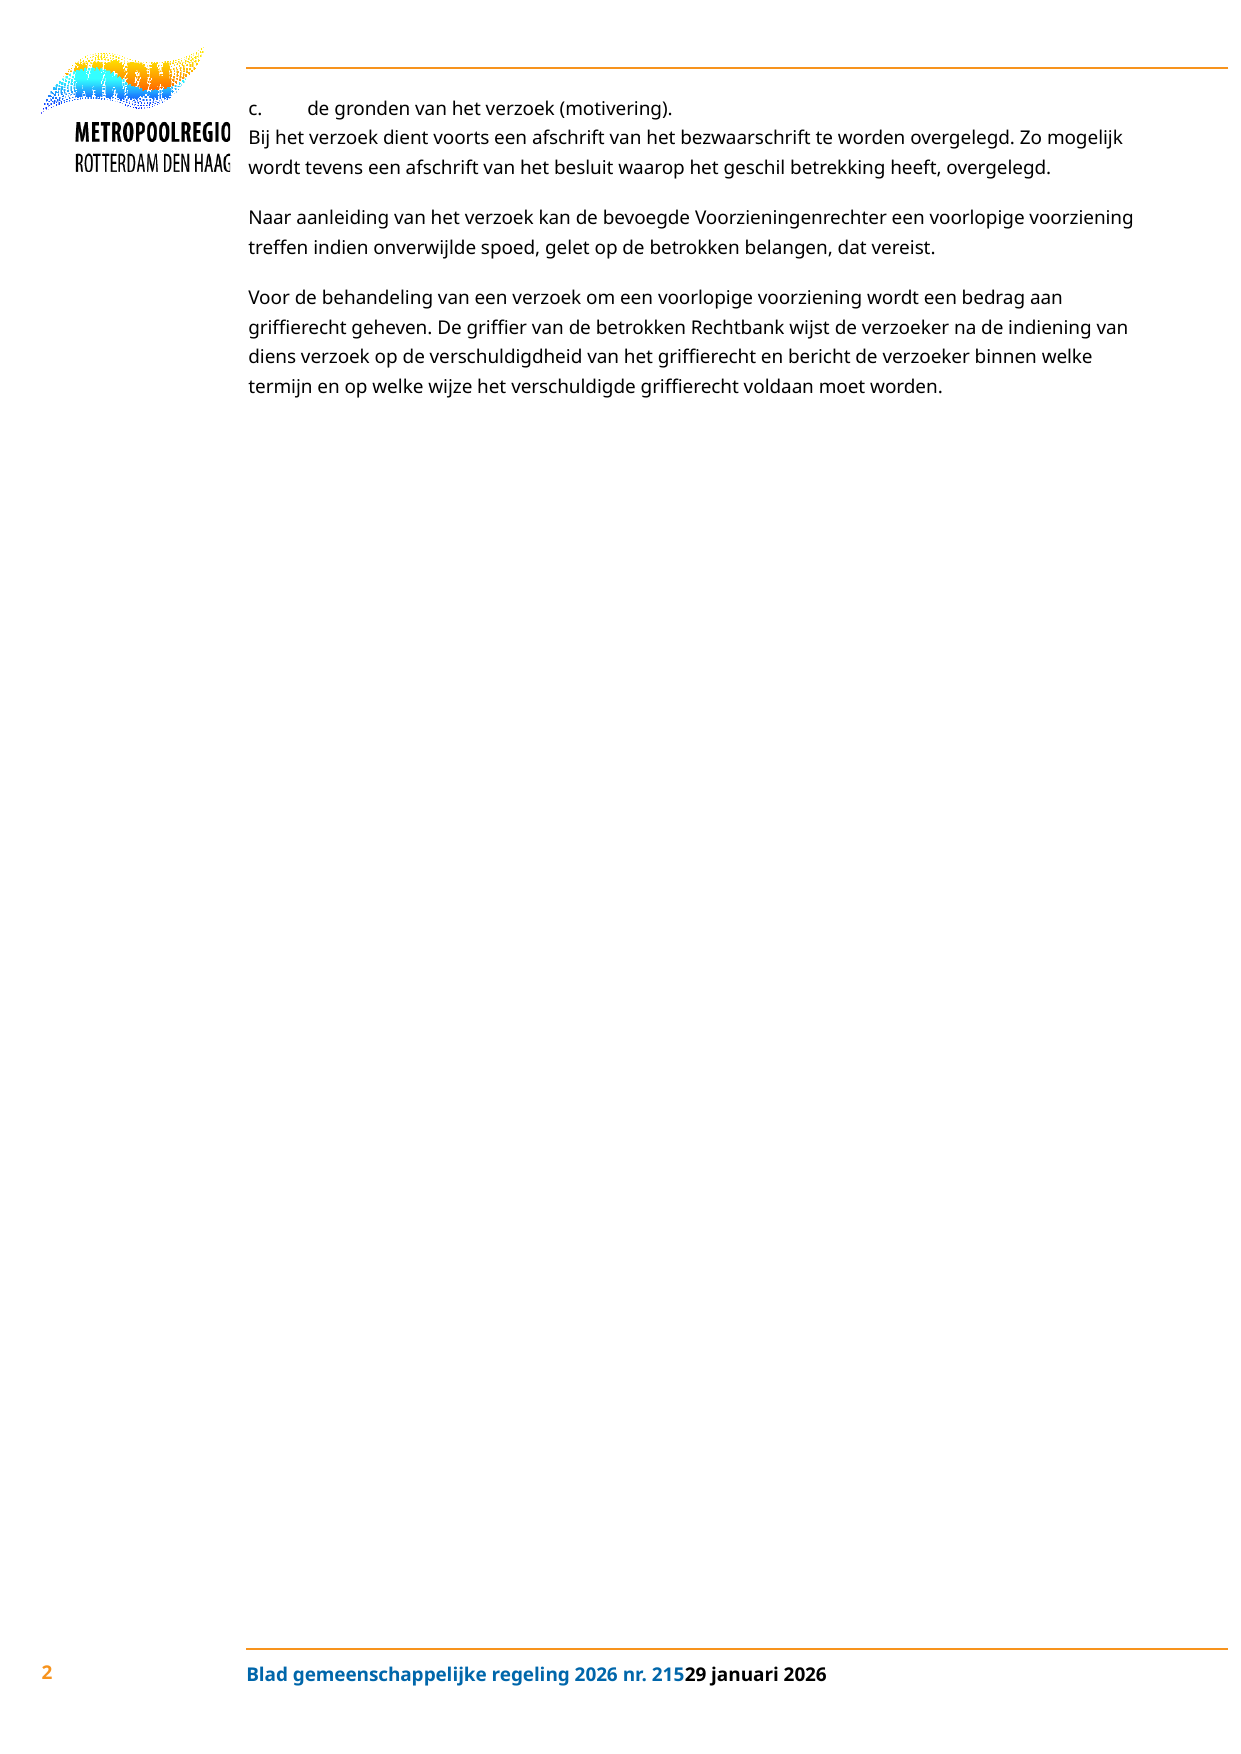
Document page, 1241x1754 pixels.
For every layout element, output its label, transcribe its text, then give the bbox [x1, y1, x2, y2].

text Voor de behandeling van een verzoek om een voorlopige voorziening wordt een bedrag aan griffierecht geheven. De griffier van de betrokken Rechtbank wijst de verzoeker na de indiening van diens verzoek op de verschuldigdheid van het griffierecht en bericht de verzoeker binnen welke termijn en op welke wijze het verschuldigde griffierecht voldaan moet worden. [248, 284, 1152, 399]
text Bij het verzoek dient voorts een afschrift van het bezwaarschrift te worden overgelegd. Zo mogelijk wordt tevens een afschrift van het besluit waarop het geschil betrekking heeft, overgelegd. [248, 124, 1152, 180]
text Naar aanleiding van het verzoek kan de bevoegde Voorzieningenrechter een voorlopige voorziening treffen indien onverwijlde spoed, gelet op de betrokken belangen, dat vereist. [248, 204, 1152, 260]
list de gronden van het verzoek (motivering). [248, 95, 1152, 121]
picture [41, 47, 231, 172]
